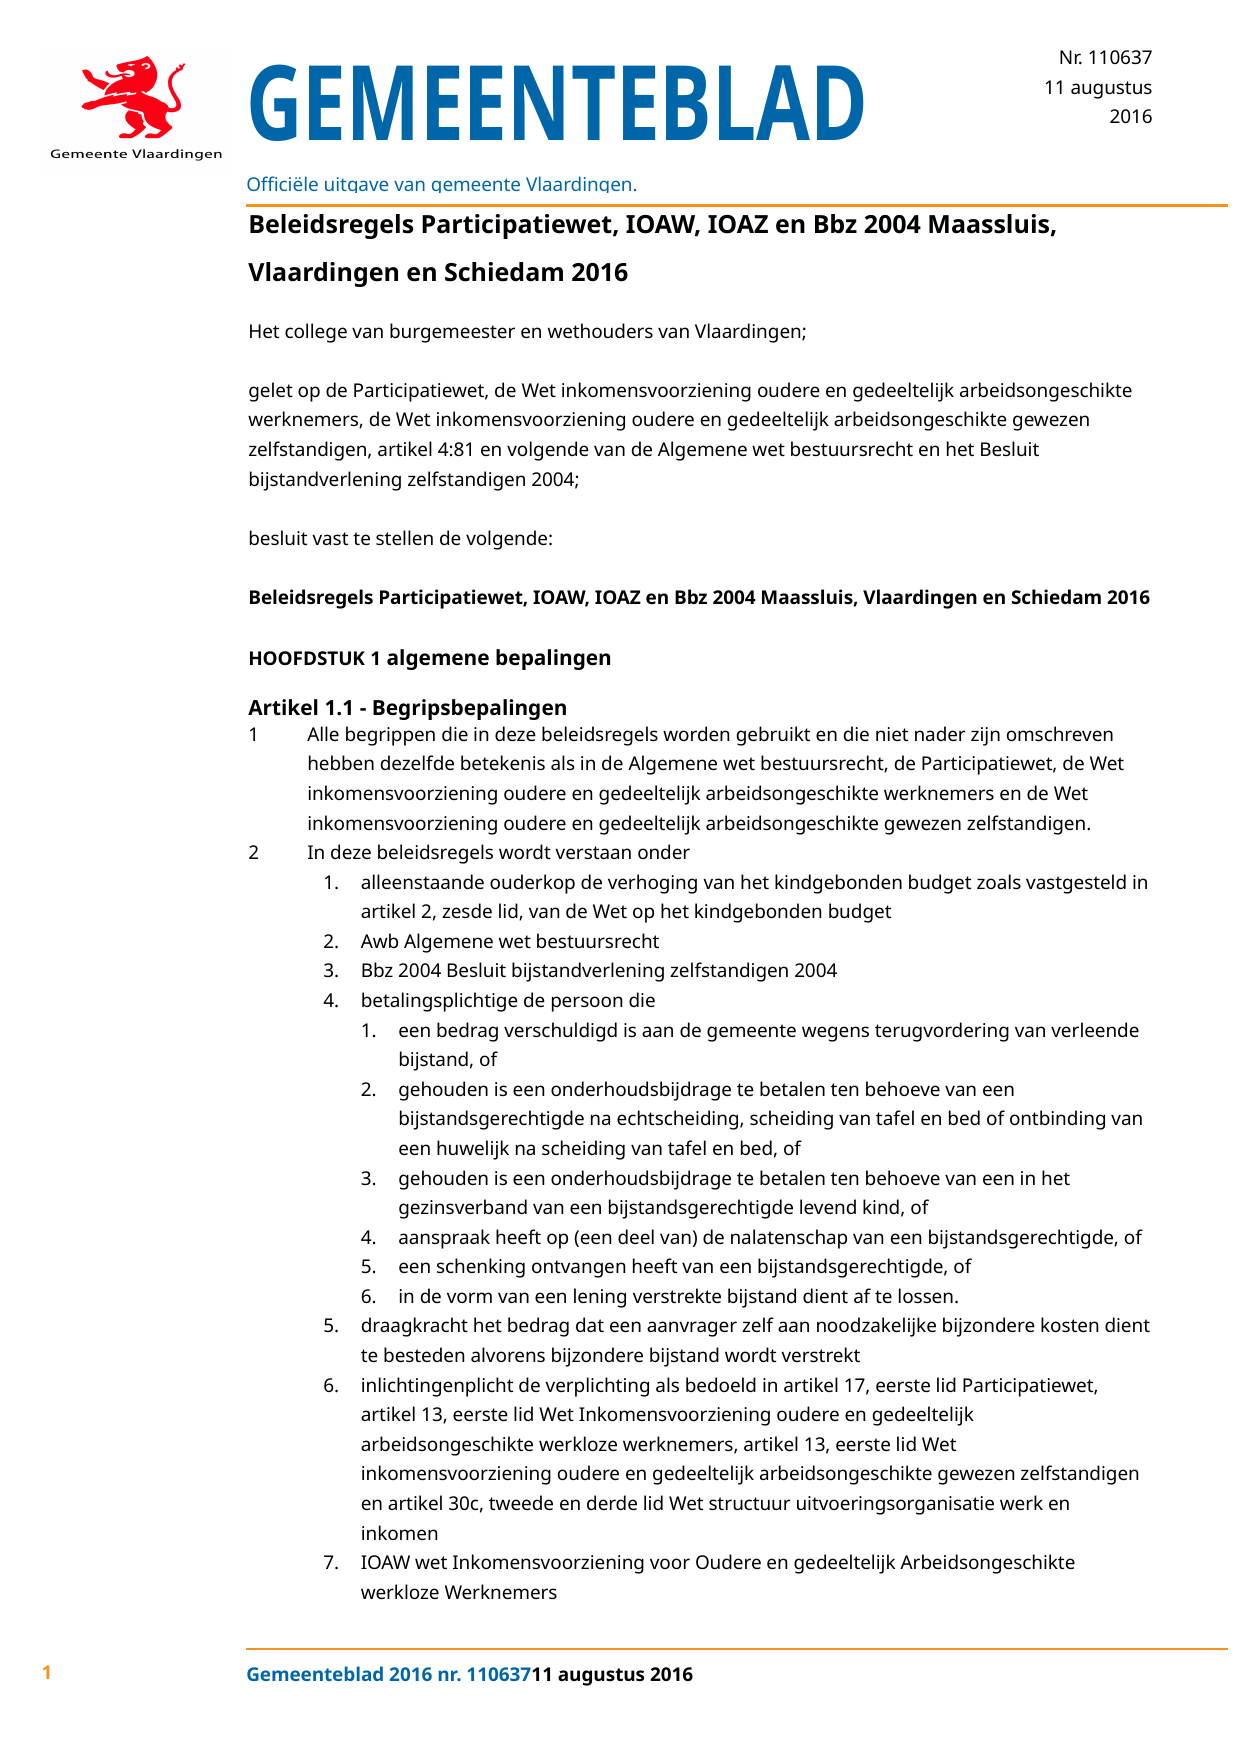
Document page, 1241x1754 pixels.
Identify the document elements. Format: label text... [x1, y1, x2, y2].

list inlichtingenplicht de verplichting als bedoeld in artikel 17, eerste lid Participatiewet, artikel 13, eerste lid Wet Inkomensvoorziening oudere en gedeeltelijk arbeidsongeschikte werkloze werknemers, artikel 13, eerste lid Wet inkomensvoorziening oudere en gedeeltelijk arbeidsongeschikte gewezen zelfstandigen en artikel 30c, tweede en derde lid Wet structuur uitvoeringsorganisatie werk en inkomen [323, 1372, 1152, 1546]
list in de vorm van een lening verstrekte bijstand dient af te lossen. [361, 1283, 1152, 1309]
text besluit vast te stellen de volgende: [248, 525, 1152, 551]
list IOAW wet Inkomensvoorziening voor Oudere en gedeeltelijk Arbeidsongeschikte werkloze Werknemers [323, 1549, 1152, 1605]
list Awb Algemene wet bestuursrecht [323, 928, 1152, 954]
text gelet op de Participatiewet, de Wet inkomensvoorziening oudere en gedeeltelijk arbeidsongeschikte werknemers, de Wet inkomensvoorziening oudere en gedeeltelijk arbeidsongeschikte gewezen zelfstandigen, artikel 4:81 en volgende van de Algemene wet bestuursrecht en het Besluit bijstandverlening zelfstandigen 2004; [248, 377, 1152, 492]
list aanspraak heeft op (een deel van) de nalatenschap van een bijstandsgerechtigde, of [361, 1224, 1152, 1250]
text HOOFDSTUK 1 algemene bepalingen [248, 643, 1152, 672]
list In deze beleidsregels wordt verstaan onder [248, 839, 1152, 865]
text Het college van burgemeester en wethouders van Vlaardingen; [248, 318, 1152, 344]
list betalingsplichtige de persoon die [323, 987, 1152, 1013]
list een bedrag verschuldigd is aan de gemeente wegens terugvordering van verleende bijstand, of [361, 1017, 1152, 1072]
list een schenking ontvangen heeft van een bijstandsgerechtigde, of [361, 1253, 1152, 1279]
list gehouden is een onderhoudsbijdrage te betalen ten behoeve van een in het gezinsverband van een bijstandsgerechtigde levend kind, of [361, 1165, 1152, 1220]
picture [41, 47, 231, 172]
text Beleidsregels Participatiewet, IOAW, IOAZ en Bbz 2004 Maassluis, Vlaardingen en Schiedam 2016 [248, 584, 1152, 610]
list alleenstaande ouderkop de verhoging van het kindgebonden budget zoals vastgesteld in artikel 2, zesde lid, van de Wet op het kindgebonden budget [323, 869, 1152, 924]
text Artikel 1.1 - Begripsbepalingen [248, 693, 1152, 721]
list Bbz 2004 Besluit bijstandverlening zelfstandigen 2004 [323, 958, 1152, 983]
list draagkracht het bedrag dat een aanvrager zelf aan noodzakelijke bijzondere kosten dient te besteden alvorens bijzondere bijstand wordt verstrekt [323, 1313, 1152, 1368]
text Beleidsregels Participatiewet, IOAW, IOAZ en Bbz 2004 Maassluis, Vlaardingen en Schiedam 2016 [248, 207, 1152, 288]
list gehouden is een onderhoudsbijdrage te betalen ten behoeve van een bijstandsgerechtigde na echtscheiding, scheiding van tafel en bed of ontbinding van een huwelijk na scheiding van tafel en bed, of [361, 1076, 1152, 1161]
list Alle begrippen die in deze beleidsregels worden gebruikt en die niet nader zijn omschreven hebben dezelfde betekenis als in de Algemene wet bestuursrecht, de Participatiewet, de Wet inkomensvoorziening oudere en gedeeltelijk arbeidsongeschikte werknemers en de Wet inkomensvoorziening oudere en gedeeltelijk arbeidsongeschikte gewezen zelfstandigen. [248, 721, 1152, 836]
